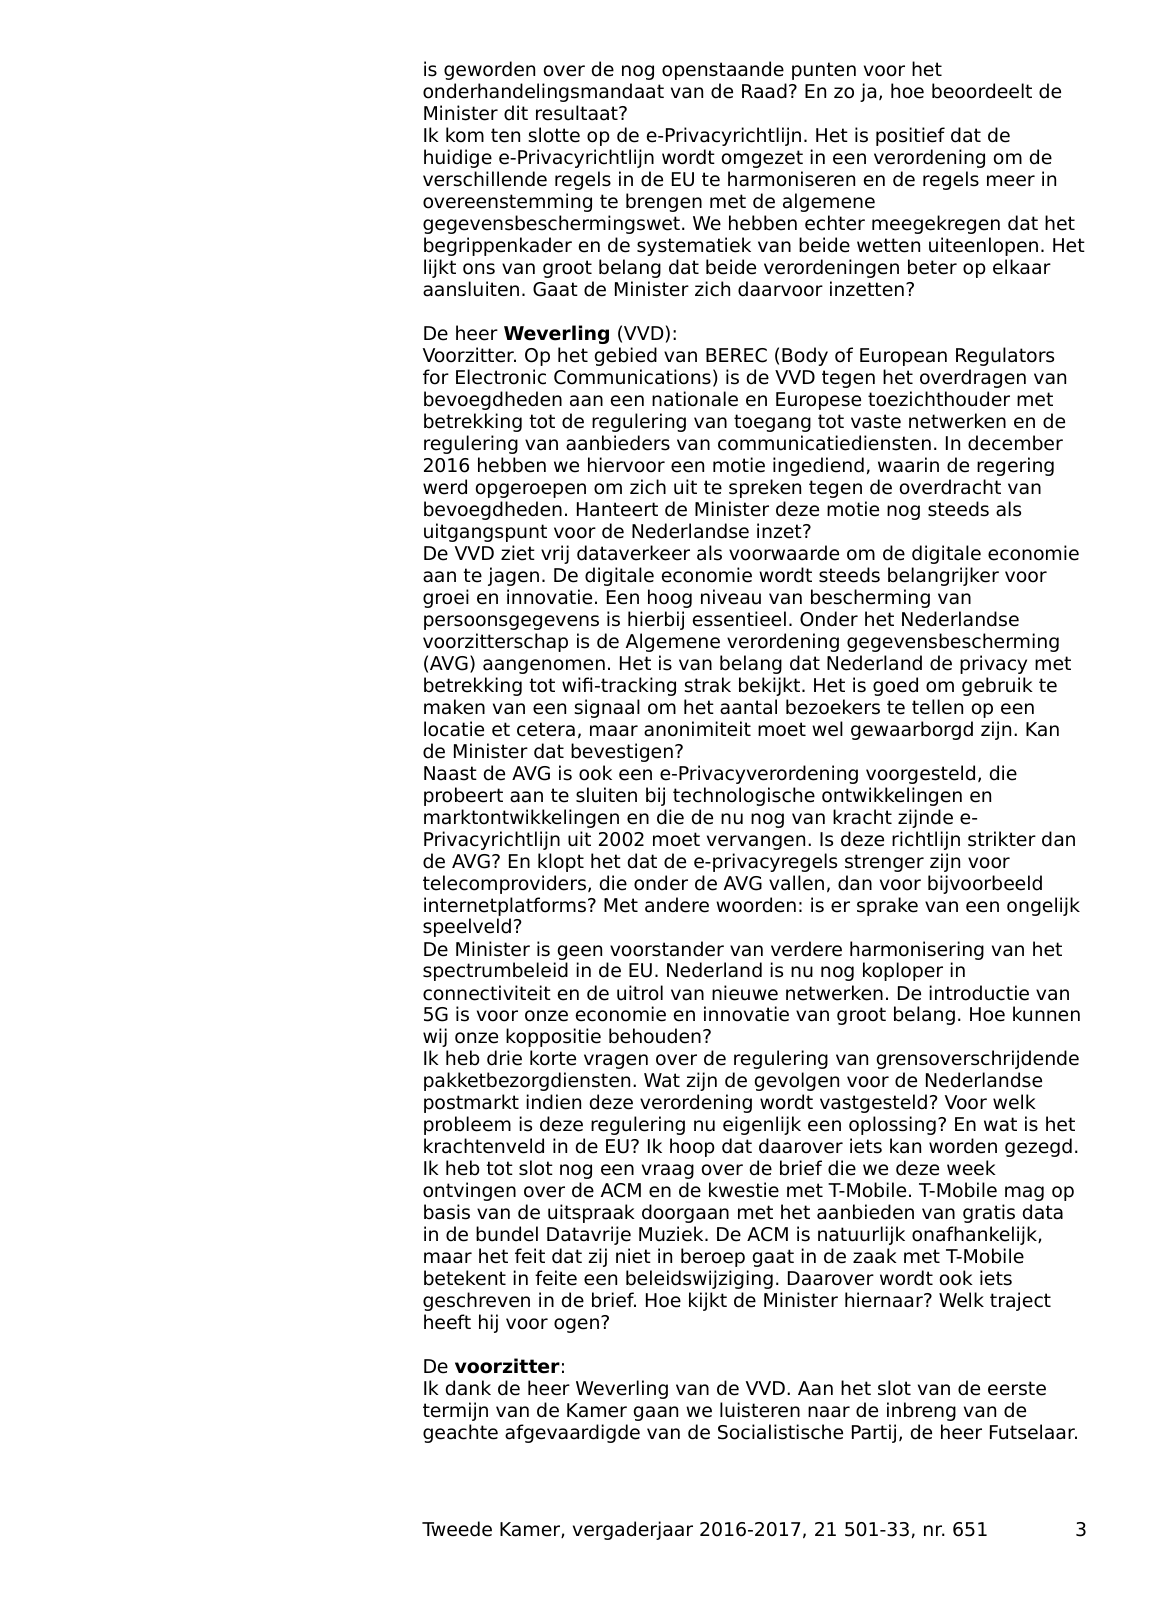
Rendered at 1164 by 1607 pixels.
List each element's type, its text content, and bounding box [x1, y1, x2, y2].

text Ik kom ten slotte op de e-Privacyrichtlijn. Het is positief dat de huidige e-Privacyrichtlijn wordt omgezet in een verordening om de verschillende regels in de EU te harmoniseren en de regels meer in overeenstemming te brengen met de algemene gegevensbeschermingswet. We hebben echter meegekregen dat het begrippenkader en de systematiek van beide wetten uiteenlopen. Het lijkt ons van groot belang dat beide verordeningen beter op elkaar aansluiten. Gaat de Minister zich daarvoor inzetten? [422, 125, 1087, 301]
text is geworden over de nog openstaande punten voor het onderhandelingsmandaat van de Raad? En zo ja, hoe beoordeelt de Minister dit resultaat? [422, 59, 1087, 125]
text De Minister is geen voorstander van verdere harmonisering van het spectrumbeleid in de EU. Nederland is nu nog koploper in connectiviteit en de uitrol van nieuwe netwerken. De introductie van 5G is voor onze economie en innovatie van groot belang. Hoe kunnen wij onze koppositie behouden? [422, 938, 1087, 1048]
text De heer Weverling (VVD): [422, 323, 1087, 345]
text Ik dank de heer Weverling van de VVD. Aan het slot van de eerste termijn van de Kamer gaan we luisteren naar de inbreng van de geachte afgevaardigde van de Socialistische Partij, de heer Futselaar. [422, 1378, 1087, 1444]
text Voorzitter. Op het gebied van BEREC (Body of European Regulators for Electronic Communications) is de VVD tegen het overdragen van bevoegdheden aan een nationale en Europese toezichthouder met betrekking tot de regulering van toegang tot vaste netwerken en de regulering van aanbieders van communicatiediensten. In december 2016 hebben we hiervoor een motie ingediend, waarin de regering werd opgeroepen om zich uit te spreken tegen de overdracht van bevoegdheden. Hanteert de Minister deze motie nog steeds als uitgangspunt voor de Nederlandse inzet? [422, 345, 1087, 543]
text Ik heb drie korte vragen over de regulering van grensoverschrijdende pakketbezorgdiensten. Wat zijn de gevolgen voor de Nederlandse postmarkt indien deze verordening wordt vastgesteld? Voor welk probleem is deze regulering nu eigenlijk een oplossing? En wat is het krachtenveld in de EU? Ik hoop dat daarover iets kan worden gezegd. [422, 1048, 1087, 1158]
text Ik heb tot slot nog een vraag over de brief die we deze week ontvingen over de ACM en de kwestie met T-Mobile. T-Mobile mag op basis van de uitspraak doorgaan met het aanbieden van gratis data in de bundel Datavrije Muziek. De ACM is natuurlijk onafhankelijk, maar het feit dat zij niet in beroep gaat in de zaak met T-Mobile betekent in feite een beleidswijziging. Daarover wordt ook iets geschreven in de brief. Hoe kijkt de Minister hiernaar? Welk traject heeft hij voor ogen? [422, 1158, 1087, 1334]
text De VVD ziet vrij dataverkeer als voorwaarde om de digitale economie aan te jagen. De digitale economie wordt steeds belangrijker voor groei en innovatie. Een hoog niveau van bescherming van persoonsgegevens is hierbij essentieel. Onder het Nederlandse voorzitterschap is de Algemene verordening gegevensbescherming (AVG) aangenomen. Het is van belang dat Nederland de privacy met betrekking tot wifi-tracking strak bekijkt. Het is goed om gebruik te maken van een signaal om het aantal bezoekers te tellen op een locatie et cetera, maar anonimiteit moet wel gewaarborgd zijn. Kan de Minister dat bevestigen? [422, 543, 1087, 763]
text Naast de AVG is ook een e-Privacyverordening voorgesteld, die probeert aan te sluiten bij technologische ontwikkelingen en marktontwikkelingen en die de nu nog van kracht zijnde e-Privacyrichtlijn uit 2002 moet vervangen. Is deze richtlijn strikter dan de AVG? En klopt het dat de e-privacyregels strenger zijn voor telecomproviders, die onder de AVG vallen, dan voor bijvoorbeeld internetplatforms? Met andere woorden: is er sprake van een ongelijk speelveld? [422, 763, 1087, 938]
text De voorzitter: [422, 1356, 1087, 1378]
